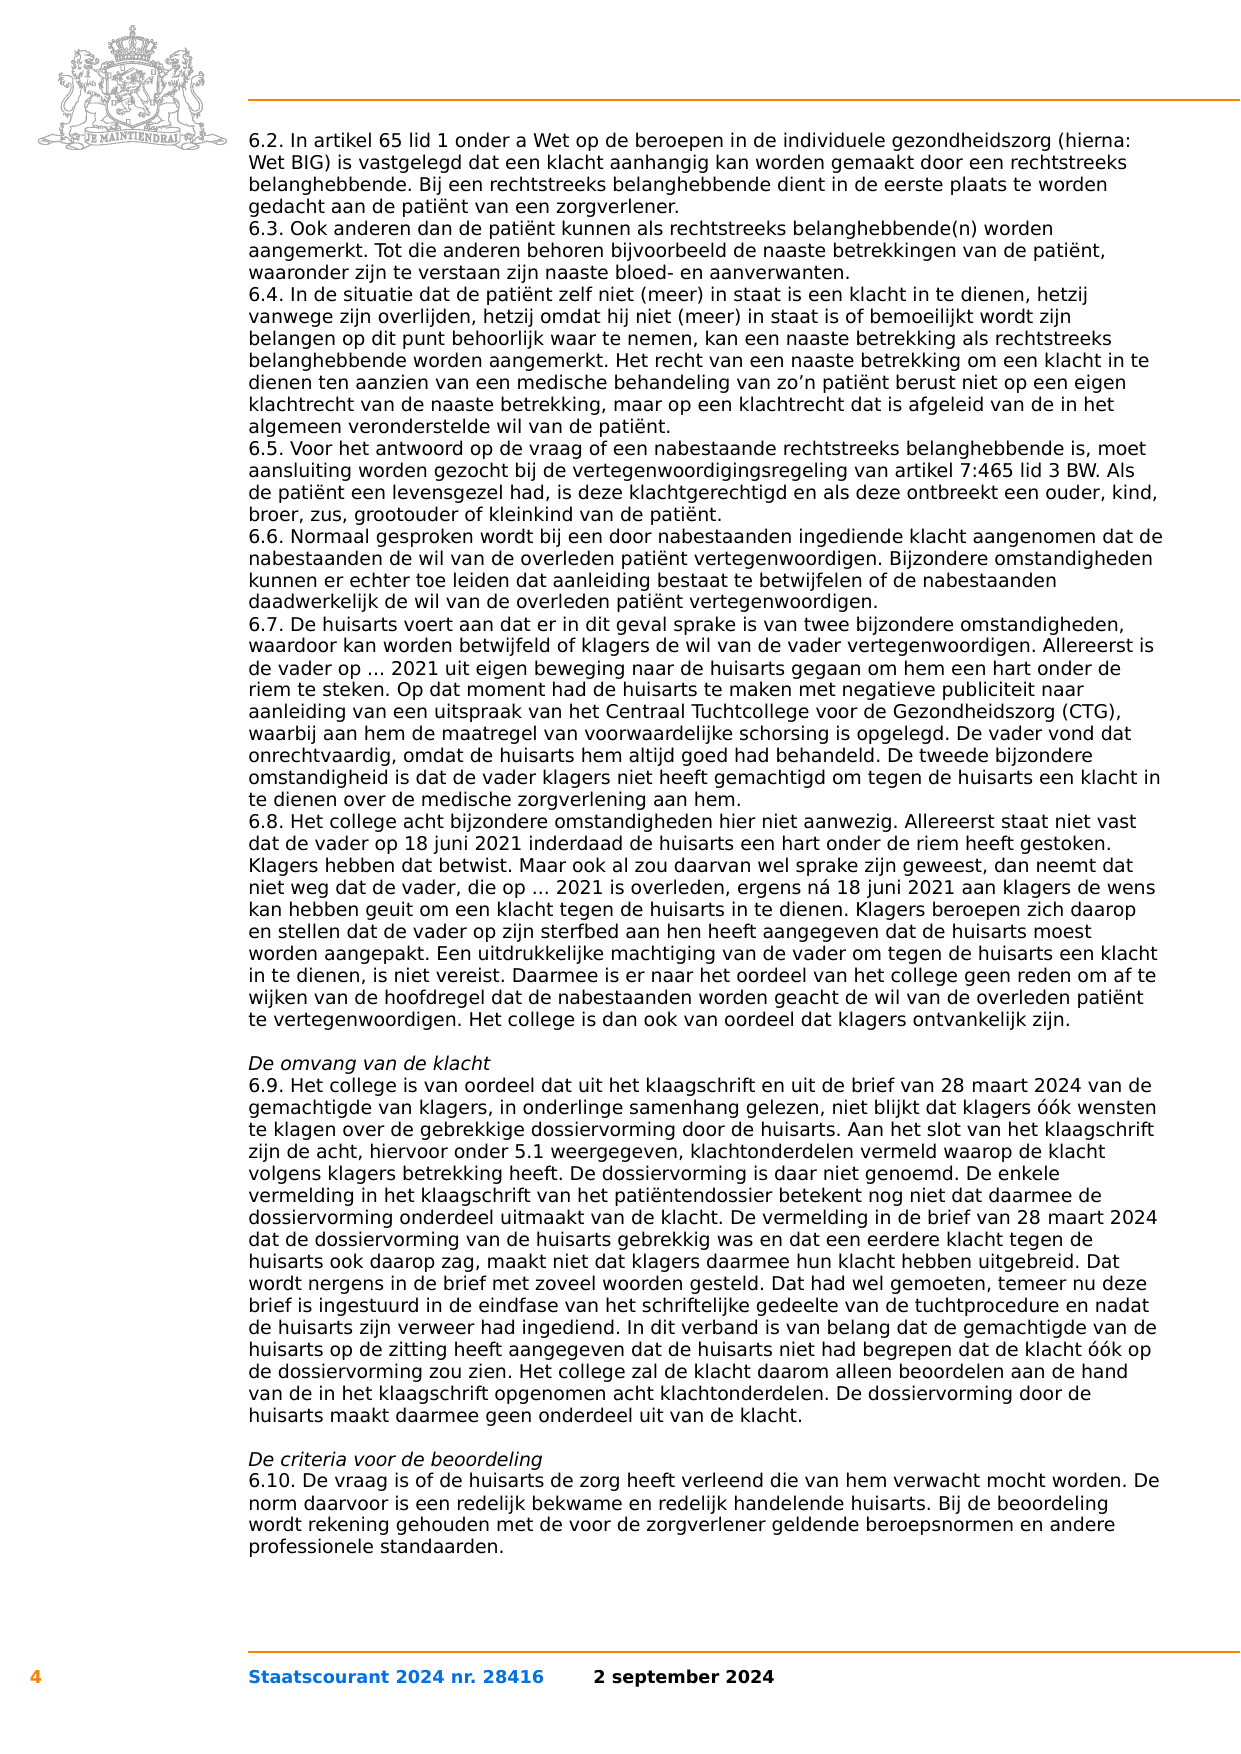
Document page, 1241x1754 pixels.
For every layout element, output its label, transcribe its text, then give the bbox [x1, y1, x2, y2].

text 6.6. Normaal gesproken wordt bij een door nabestaanden ingediende klacht aangenomen dat de nabestaanden de wil van de overleden patiënt vertegenwoordigen. Bijzondere omstandigheden kunnen er echter toe leiden dat aanleiding bestaat te betwijfelen of de nabestaanden daadwerkelijk de wil van de overleden patiënt vertegenwoordigen. [248, 526, 1163, 613]
text 6.3. Ook anderen dan de patiënt kunnen als rechtstreeks belanghebbende(n) worden aangemerkt. Tot die anderen behoren bijvoorbeeld de naaste betrekkingen van de patiënt, waaronder zijn te verstaan zijn naaste bloed- en aanverwanten. [248, 218, 1163, 284]
subtitle De omvang van de klacht [248, 1053, 1163, 1075]
text 6.5. Voor het antwoord op de vraag of een nabestaande rechtstreeks belanghebbende is, moet aansluiting worden gezocht bij de vertegenwoordigingsregeling van artikel 7:465 lid 3 BW. Als de patiënt een levensgezel had, is deze klachtgerechtigd en als deze ontbreekt een ouder, kind, broer, zus, grootouder of kleinkind van de patiënt. [248, 438, 1163, 526]
text 6.2. In artikel 65 lid 1 onder a Wet op de beroepen in de individuele gezondheidszorg (hierna: Wet BIG) is vastgelegd dat een klacht aanhangig kan worden gemaakt door een rechtstreeks belanghebbende. Bij een rechtstreeks belanghebbende dient in de eerste plaats te worden gedacht aan de patiënt van een zorgverlener. [248, 130, 1163, 218]
text 6.10. De vraag is of de huisarts de zorg heeft verleend die van hem verwacht mocht worden. De norm daarvoor is een redelijk bekwame en redelijk handelende huisarts. Bij de beoordeling wordt rekening gehouden met de voor de zorgverlener geldende beroepsnormen en andere professionele standaarden. [248, 1470, 1163, 1558]
text 6.4. In de situatie dat de patiënt zelf niet (meer) in staat is een klacht in te dienen, hetzij vanwege zijn overlijden, hetzij omdat hij niet (meer) in staat is of bemoeilijkt wordt zijn belangen op dit punt behoorlijk waar te nemen, kan een naaste betrekking als rechtstreeks belanghebbende worden aangemerkt. Het recht van een naaste betrekking om een klacht in te dienen ten aanzien van een medische behandeling van zo’n patiënt berust niet op een eigen klachtrecht van de naaste betrekking, maar op een klachtrecht dat is afgeleid van de in het algemeen veronderstelde wil van de patiënt. [248, 284, 1163, 438]
text 6.8. Het college acht bijzondere omstandigheden hier niet aanwezig. Allereerst staat niet vast dat de vader op 18 juni 2021 inderdaad de huisarts een hart onder de riem heeft gestoken. Klagers hebben dat betwist. Maar ook al zou daarvan wel sprake zijn geweest, dan neemt dat niet weg dat de vader, die op ... 2021 is overleden, ergens ná 18 juni 2021 aan klagers de wens kan hebben geuit om een klacht tegen de huisarts in te dienen. Klagers beroepen zich daarop en stellen dat de vader op zijn sterfbed aan hen heeft aangegeven dat de huisarts moest worden aangepakt. Een uitdrukkelijke machtiging van de vader om tegen de huisarts een klacht in te dienen, is niet vereist. Daarmee is er naar het oordeel van het college geen reden om af te wijken van de hoofdregel dat de nabestaanden worden geacht de wil van de overleden patiënt te vertegenwoordigen. Het college is dan ook van oordeel dat klagers ontvankelijk zijn. [248, 811, 1163, 1031]
picture [38, 25, 227, 150]
text 6.9. Het college is van oordeel dat uit het klaagschrift en uit de brief van 28 maart 2024 van de gemachtigde van klagers, in onderlinge samenhang gelezen, niet blijkt dat klagers óók wensten te klagen over de gebrekkige dossiervorming door de huisarts. Aan het slot van het klaagschrift zijn de acht, hiervoor onder 5.1 weergegeven, klachtonderdelen vermeld waarop de klacht volgens klagers betrekking heeft. De dossiervorming is daar niet genoemd. De enkele vermelding in het klaagschrift van het patiëntendossier betekent nog niet dat daarmee de dossiervorming onderdeel uitmaakt van de klacht. De vermelding in de brief van 28 maart 2024 dat de dossiervorming van de huisarts gebrekkig was en dat een eerdere klacht tegen de huisarts ook daarop zag, maakt niet dat klagers daarmee hun klacht hebben uitgebreid. Dat wordt nergens in de brief met zoveel woorden gesteld. Dat had wel gemoeten, temeer nu deze brief is ingestuurd in de eindfase van het schriftelijke gedeelte van de tuchtprocedure en nadat de huisarts zijn verweer had ingediend. In dit verband is van belang dat de gemachtigde van de huisarts op de zitting heeft aangegeven dat de huisarts niet had begrepen dat de klacht óók op de dossiervorming zou zien. Het college zal de klacht daarom alleen beoordelen aan de hand van de in het klaagschrift opgenomen acht klachtonderdelen. De dossiervorming door de huisarts maakt daarmee geen onderdeel uit van de klacht. [248, 1075, 1163, 1427]
text 6.7. De huisarts voert aan dat er in dit geval sprake is van twee bijzondere omstandigheden, waardoor kan worden betwijfeld of klagers de wil van de vader vertegenwoordigen. Allereerst is de vader op ... 2021 uit eigen beweging naar de huisarts gegaan om hem een hart onder de riem te steken. Op dat moment had de huisarts te maken met negatieve publiciteit naar aanleiding van een uitspraak van het Centraal Tuchtcollege voor de Gezondheidszorg (CTG), waarbij aan hem de maatregel van voorwaardelijke schorsing is opgelegd. De vader vond dat onrechtvaardig, omdat de huisarts hem altijd goed had behandeld. De tweede bijzondere omstandigheid is dat de vader klagers niet heeft gemachtigd om tegen de huisarts een klacht in te dienen over de medische zorgverlening aan hem. [248, 613, 1163, 811]
subtitle De criteria voor de beoordeling [248, 1448, 1163, 1470]
